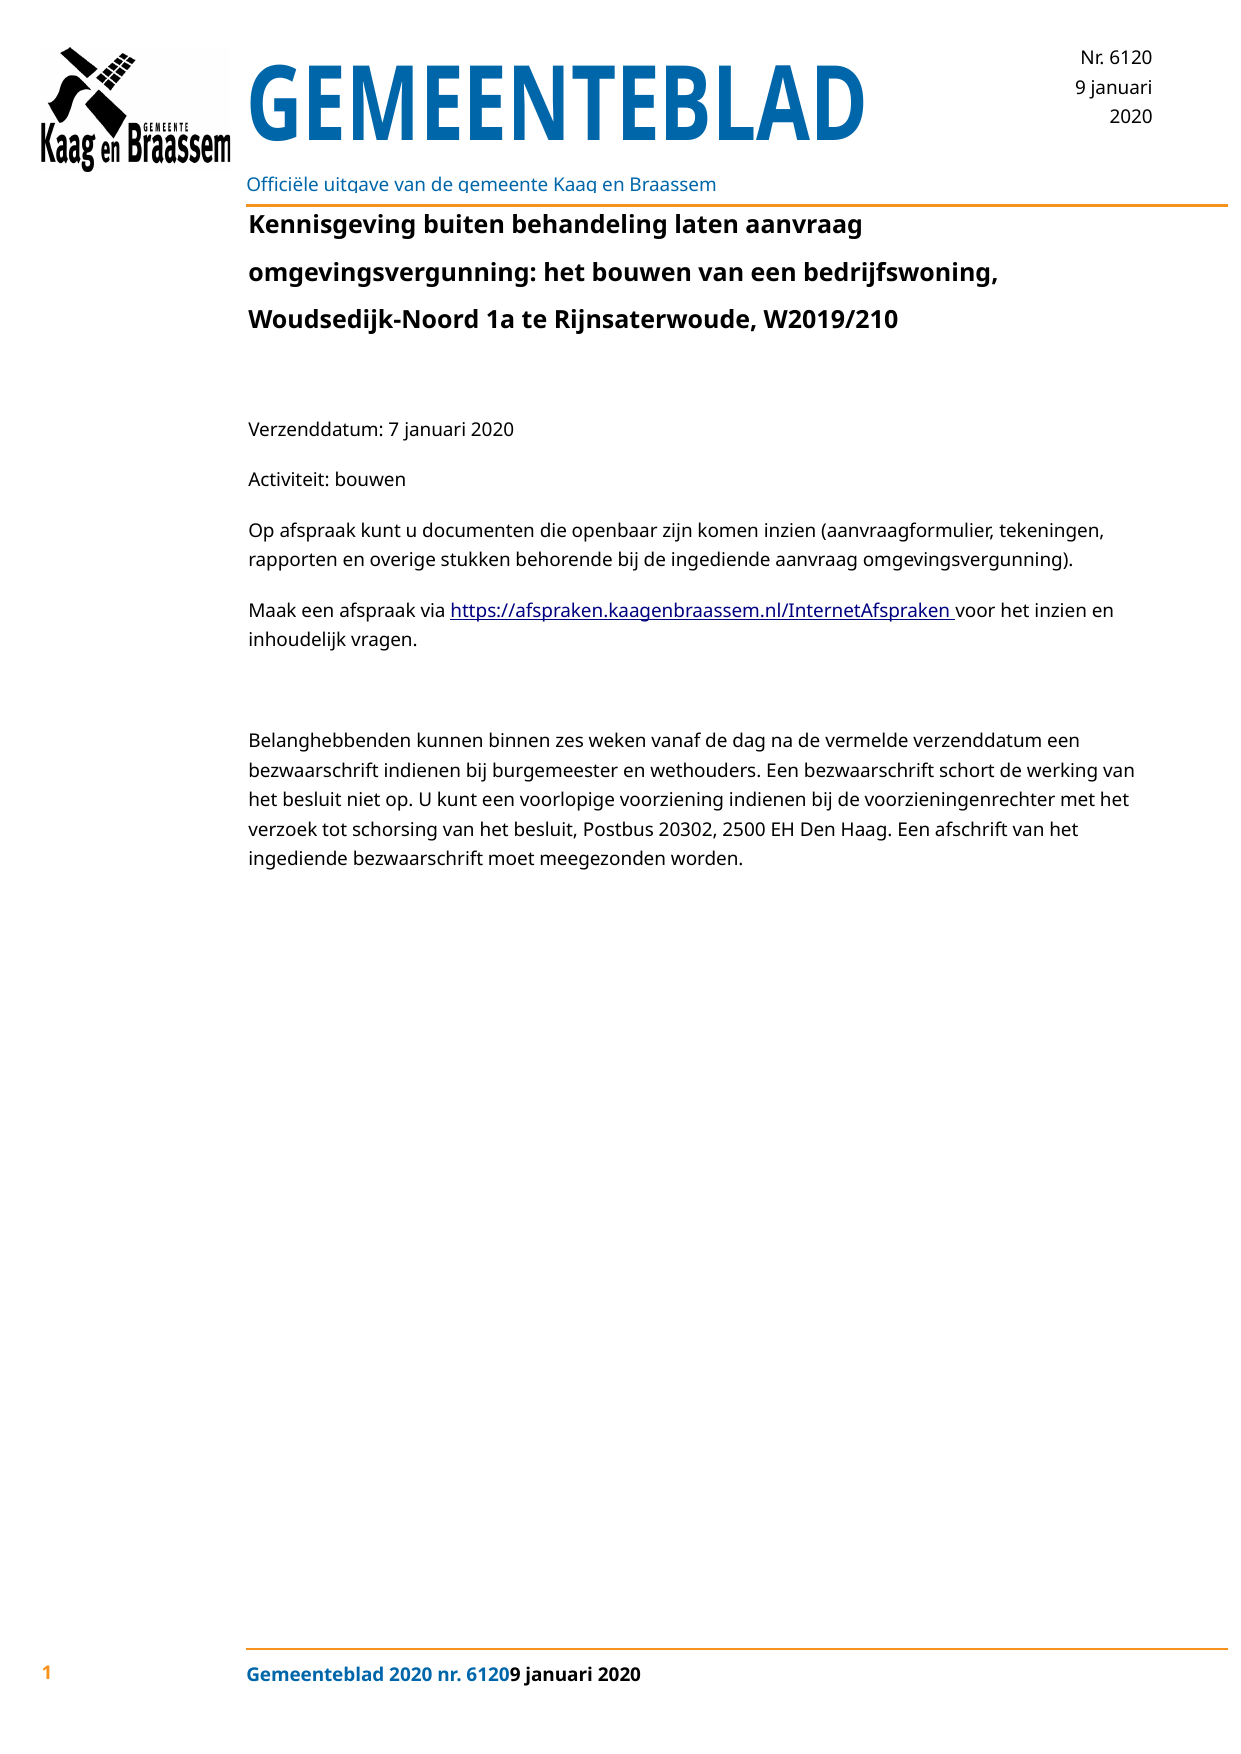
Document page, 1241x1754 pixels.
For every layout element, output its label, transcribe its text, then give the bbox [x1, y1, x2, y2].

text Activiteit: bouwen [248, 466, 1152, 492]
text Kennisgeving buiten behandeling laten aanvraag omgevingsvergunning: het bouwen van een bedrijfswoning, Woudsedijk-Noord 1a te Rijnsaterwoude, W2019/210 [248, 207, 1152, 336]
text Verzenddatum: 7 januari 2020 [248, 416, 1152, 442]
text Op afspraak kunt u documenten die openbaar zijn komen inzien (aanvraagformulier, tekeningen, rapporten en overige stukken behorende bij de ingediende aanvraag omgevingsvergunning). [248, 517, 1152, 572]
text Belanghebbenden kunnen binnen zes weken vanaf de dag na de vermelde verzenddatum een bezwaarschrift indienen bij burgemeester en wethouders. Een bezwaarschrift schort de werking van het besluit niet op. U kunt een voorlopige voorziening indienen bij de voorzieningenrechter met het verzoek tot schorsing van het besluit, Postbus 20302, 2500 EH Den Haag. Een afschrift van het ingediende bezwaarschrift moet meegezonden worden. [248, 727, 1152, 871]
text Maak een afspraak via https://afspraken.kaagenbraassem.nl/InternetAfspraken voor het inzien en inhoudelijk vragen. [248, 597, 1152, 652]
picture [41, 47, 231, 172]
